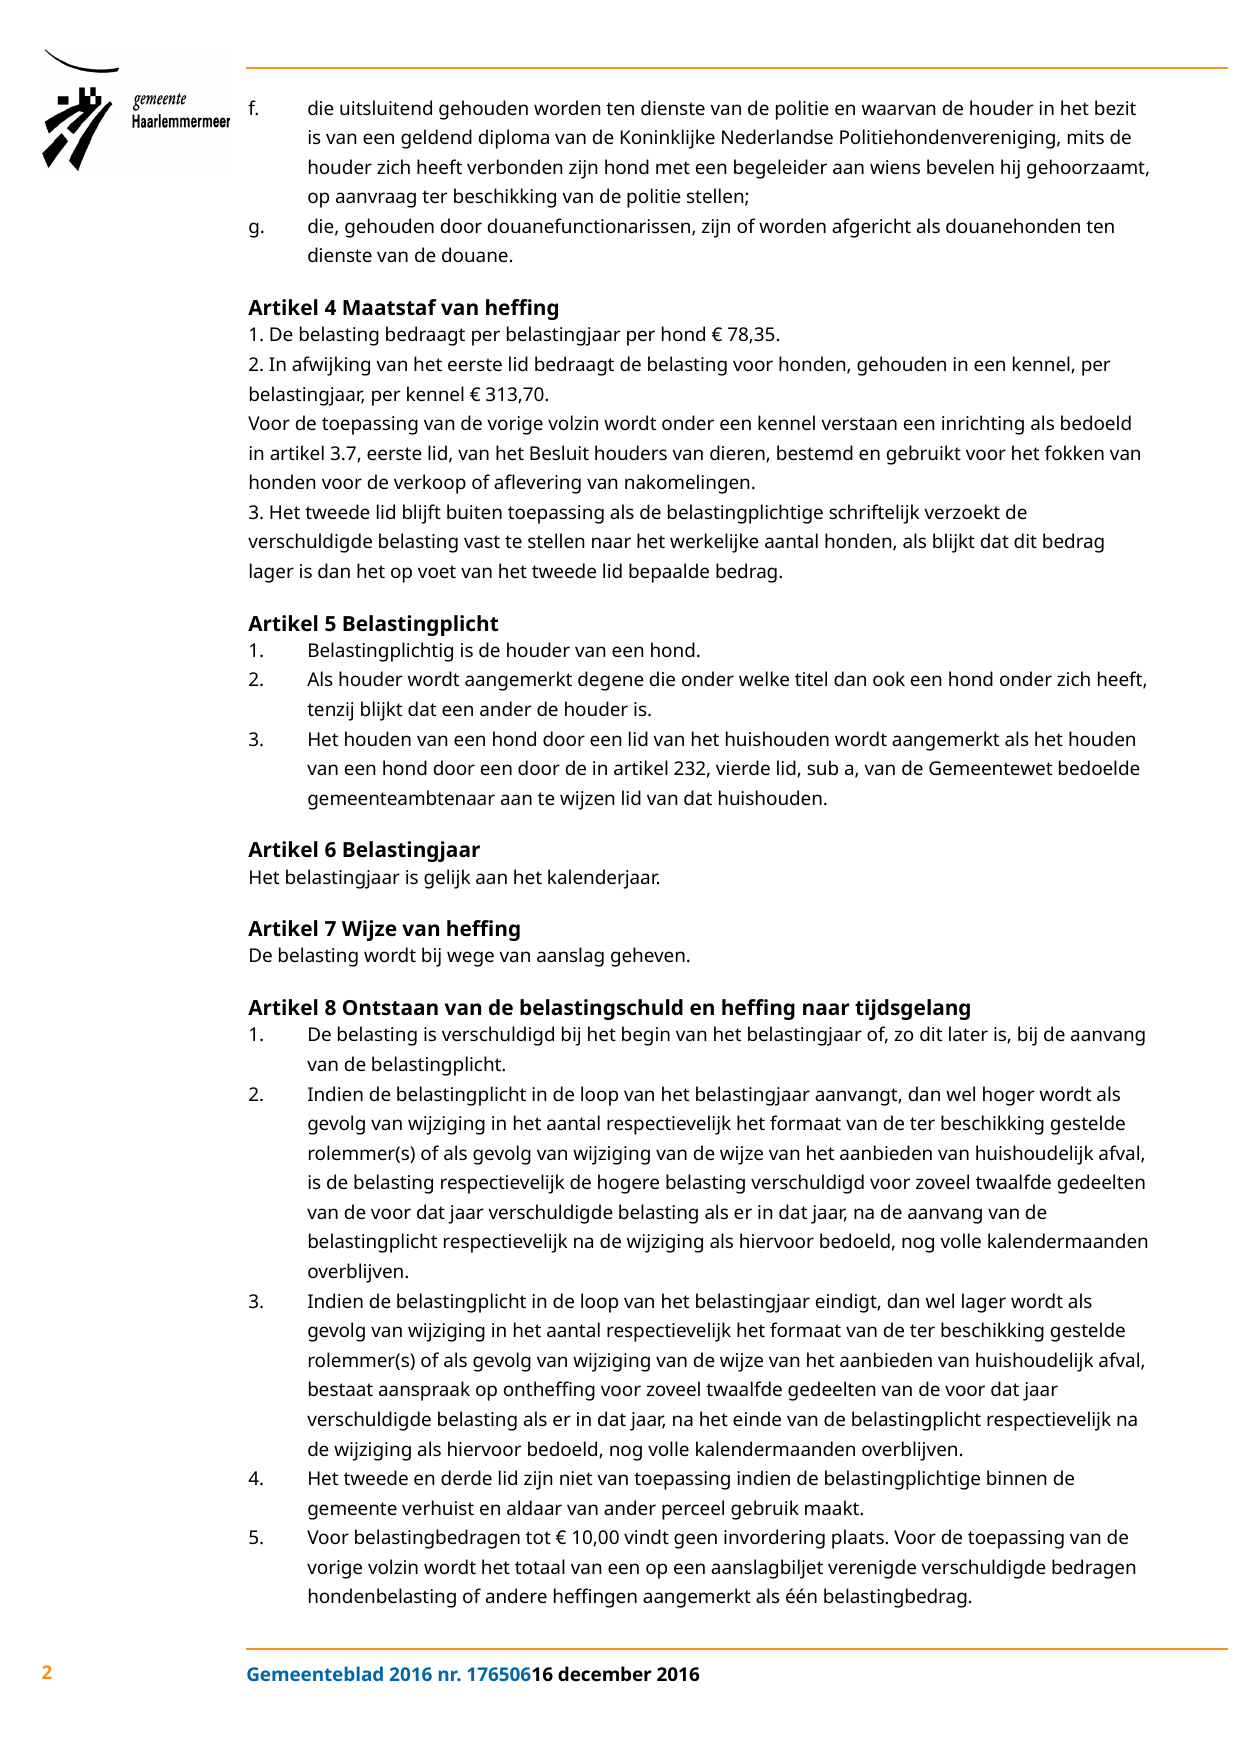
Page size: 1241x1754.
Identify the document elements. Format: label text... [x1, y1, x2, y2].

list die, gehouden door douanefunctionarissen, zijn of worden afgericht als douanehonden ten dienste van de douane. [248, 213, 1152, 268]
text Het belastingjaar is gelijk aan het kalenderjaar. [248, 864, 1152, 889]
list Het houden van een hond door een lid van het huishouden wordt aangemerkt als het houden van een hond door een door de in artikel 232, vierde lid, sub a, van de Gemeentewet bedoelde gemeenteambtenaar aan te wijzen lid van dat huishouden. [248, 726, 1152, 811]
list Belastingplichtig is de houder van een hond. [248, 637, 1152, 663]
text 2. In afwijking van het eerste lid bedraagt de belasting voor honden, gehouden in een kennel, per belastingjaar, per kennel € 313,70. [248, 351, 1152, 406]
text Voor de toepassing van de vorige volzin wordt onder een kennel verstaan een inrichting als bedoeld in artikel 3.7, eerste lid, van het Besluit houders van dieren, bestemd en gebruikt voor het fokken van honden voor de verkoop of aflevering van nakomelingen. [248, 410, 1152, 495]
list Indien de belastingplicht in de loop van het belastingjaar eindigt, dan wel lager wordt als gevolg van wijziging in het aantal respectievelijk het formaat van de ter beschikking gestelde rolemmer(s) of als gevolg van wijziging van de wijze van het aanbieden van huishoudelijk afval, bestaat aanspraak op ontheffing voor zoveel twaalfde gedeelten van de voor dat jaar verschuldigde belasting als er in dat jaar, na het einde van de belastingplicht respectievelijk na de wijziging als hiervoor bedoeld, nog volle kalendermaanden overblijven. [248, 1288, 1152, 1461]
text De belasting wordt bij wege van aanslag geheven. [248, 943, 1152, 968]
text 1. De belasting bedraagt per belastingjaar per hond € 78,35. [248, 322, 1152, 347]
text Artikel 7 Wijze van heffing [248, 914, 1152, 943]
list De belasting is verschuldigd bij het begin van het belastingjaar of, zo dit later is, bij de aanvang van de belastingplicht. [248, 1022, 1152, 1077]
list Het tweede en derde lid zijn niet van toepassing indien de belastingplichtige binnen de gemeente verhuist en aldaar van ander perceel gebruik maakt. [248, 1465, 1152, 1521]
text Artikel 6 Belastingjaar [248, 835, 1152, 864]
text Artikel 5 Belastingplicht [248, 609, 1152, 637]
list die uitsluitend gehouden worden ten dienste van de politie en waarvan de houder in het bezit is van een geldend diploma van de Koninklijke Nederlandse Politiehondenvereniging, mits de houder zich heeft verbonden zijn hond met een begeleider aan wiens bevelen hij gehoorzaamt, op aanvraag ter beschikking van de politie stellen; [248, 95, 1152, 209]
picture [41, 47, 231, 172]
list Als houder wordt aangemerkt degene die onder welke titel dan ook een hond onder zich heeft, tenzij blijkt dat een ander de houder is. [248, 667, 1152, 722]
list Voor belastingbedragen tot € 10,00 vindt geen invordering plaats. Voor de toepassing van de vorige volzin wordt het totaal van een op een aanslagbiljet verenigde verschuldigde bedragen hondenbelasting of andere heffingen aangemerkt als één belastingbedrag. [248, 1524, 1152, 1609]
text Artikel 4 Maatstaf van heffing [248, 293, 1152, 322]
text Artikel 8 Ontstaan van de belastingschuld en heffing naar tijdsgelang [248, 993, 1152, 1022]
text 3. Het tweede lid blijft buiten toepassing als de belastingplichtige schriftelijk verzoekt de verschuldigde belasting vast te stellen naar het werkelijke aantal honden, als blijkt dat dit bedrag lager is dan het op voet van het tweede lid bepaalde bedrag. [248, 499, 1152, 584]
list Indien de belastingplicht in de loop van het belastingjaar aanvangt, dan wel hoger wordt als gevolg van wijziging in het aantal respectievelijk het formaat van de ter beschikking gestelde rolemmer(s) of als gevolg van wijziging van de wijze van het aanbieden van huishoudelijk afval, is de belasting respectievelijk de hogere belasting verschuldigd voor zoveel twaalfde gedeelten van de voor dat jaar verschuldigde belasting als er in dat jaar, na de aanvang van de belastingplicht respectievelijk na de wijziging als hiervoor bedoeld, nog volle kalendermaanden overblijven. [248, 1081, 1152, 1284]
